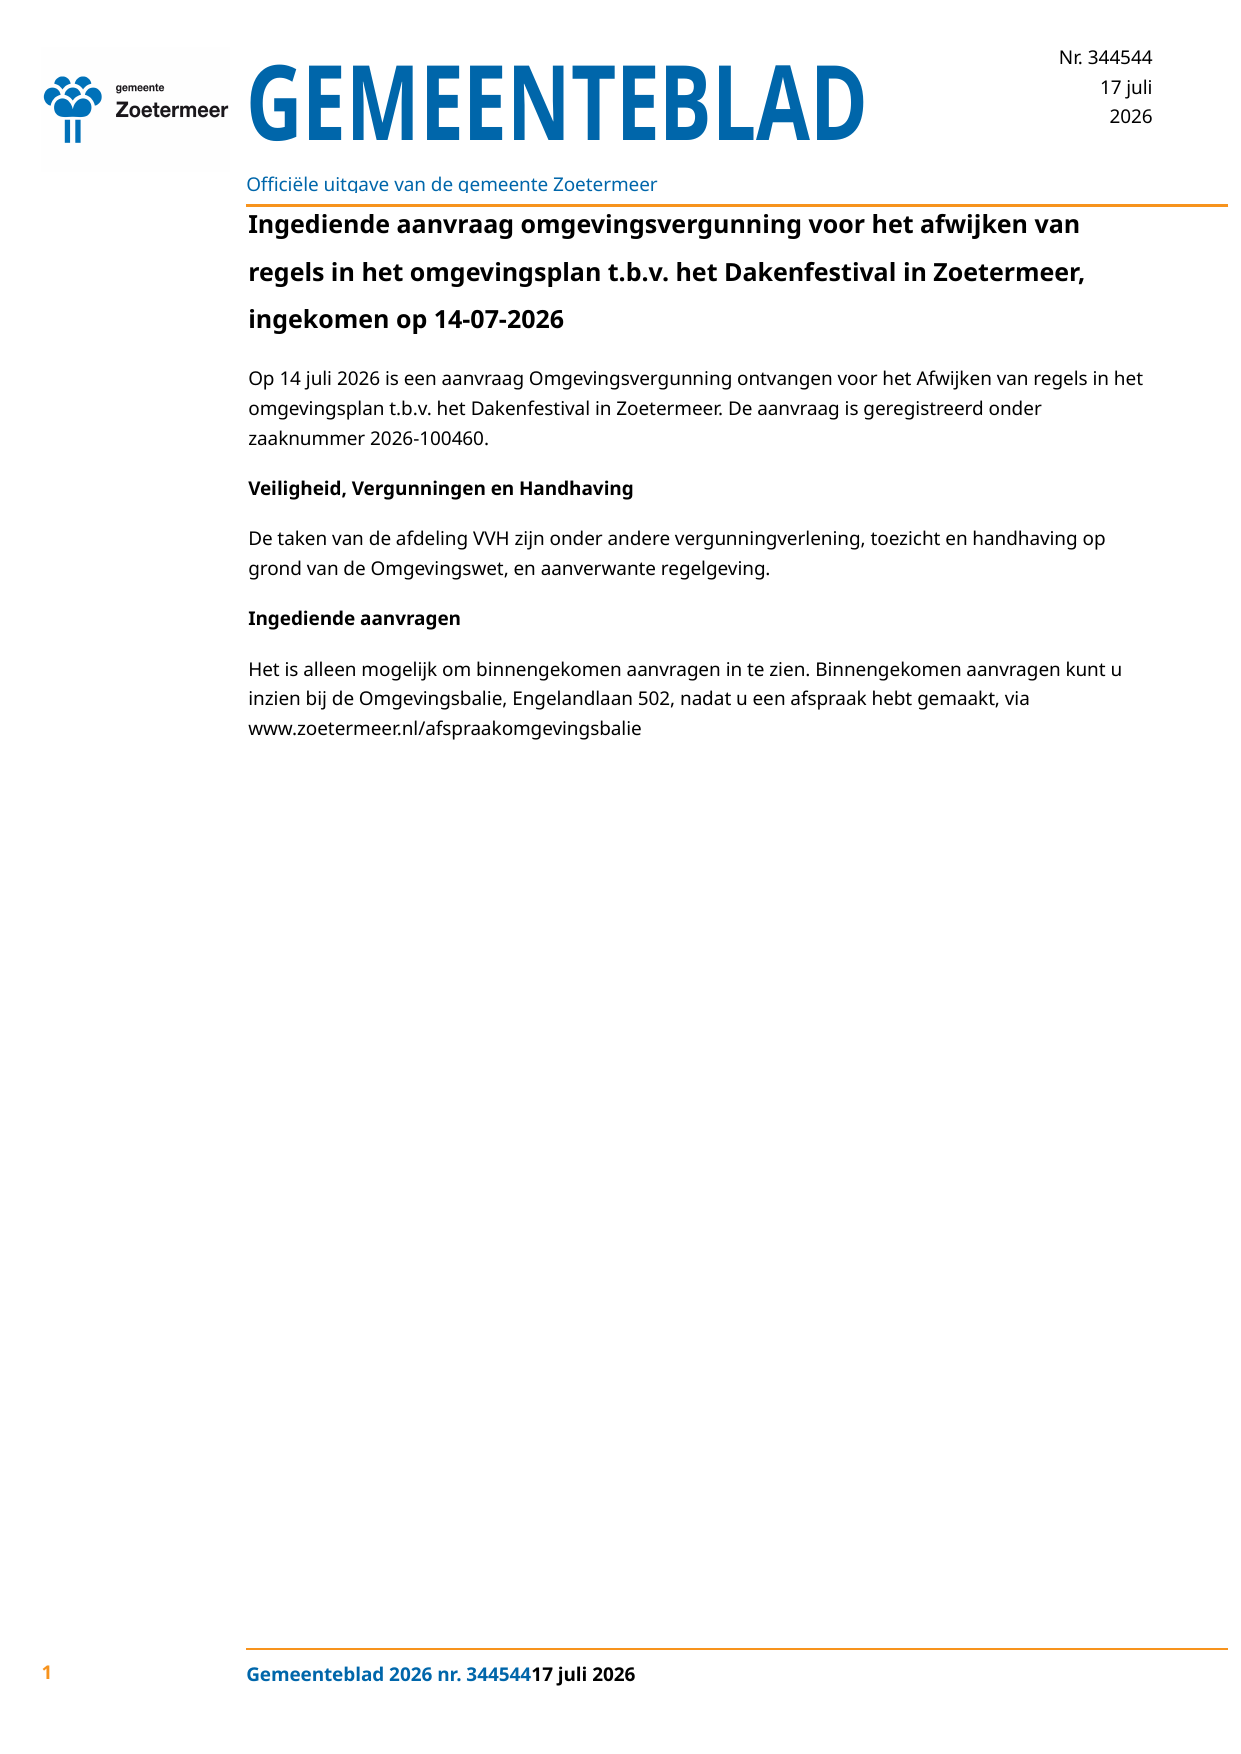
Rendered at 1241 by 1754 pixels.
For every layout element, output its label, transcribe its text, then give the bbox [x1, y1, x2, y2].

text Veiligheid, Vergunningen en Handhaving [248, 475, 1152, 501]
text Ingediende aanvraag omgevingsvergunning voor het afwijken van regels in het omgevingsplan t.b.v. het Dakenfestival in Zoetermeer, ingekomen op 14-07-2026 [248, 207, 1152, 336]
picture [41, 47, 231, 172]
text Op 14 juli 2026 is een aanvraag Omgevingsvergunning ontvangen voor het Afwijken van regels in het omgevingsplan t.b.v. het Dakenfestival in Zoetermeer. De aanvraag is geregistreerd onder zaaknummer 2026-100460. [248, 366, 1152, 450]
text De taken van de afdeling VVH zijn onder andere vergunningverlening, toezicht en handhaving op grond van de Omgevingswet, en aanverwante regelgeving. [248, 526, 1152, 581]
text Ingediende aanvragen [248, 606, 1152, 631]
text Het is alleen mogelijk om binnengekomen aanvragen in te zien. Binnengekomen aanvragen kunt u inzien bij de Omgevingsbalie, Engelandlaan 502, nadat u een afspraak hebt gemaakt, via www.zoetermeer.nl/afspraakomgevingsbalie [248, 656, 1152, 741]
